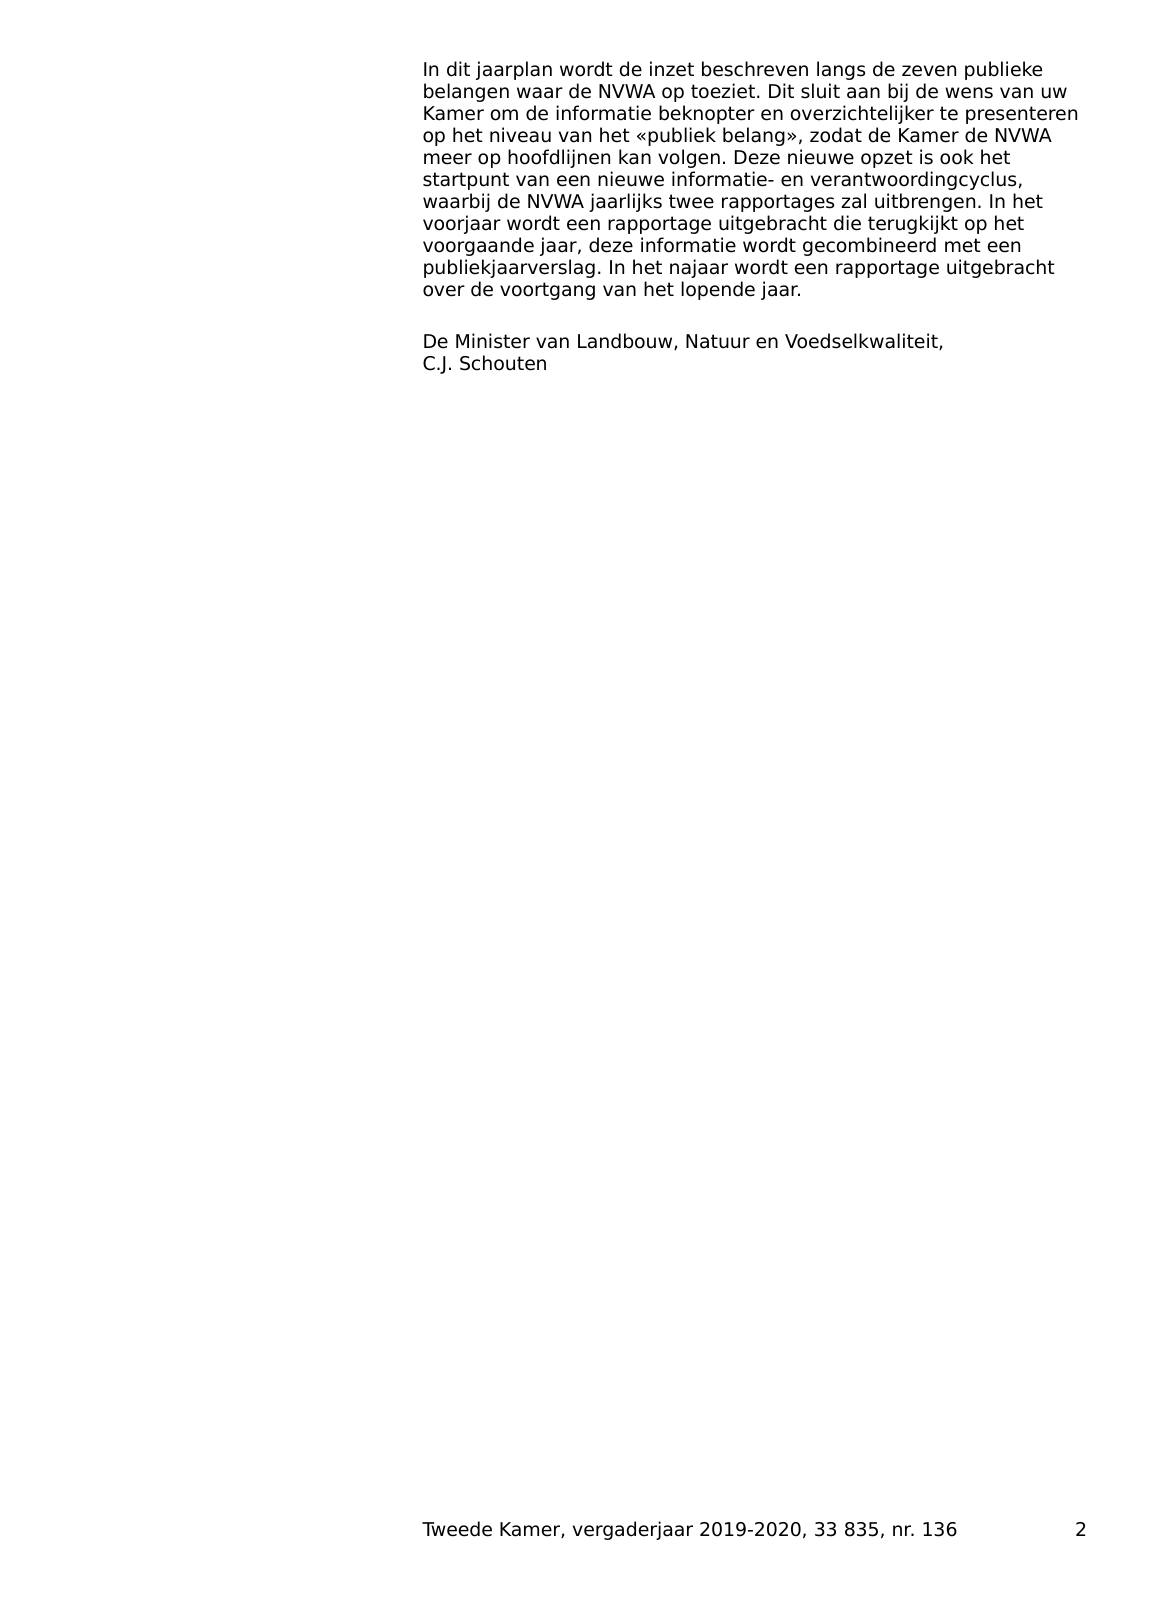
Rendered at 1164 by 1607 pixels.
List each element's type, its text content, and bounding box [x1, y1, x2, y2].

text De Minister van Landbouw, Natuur en Voedselkwaliteit, C.J. Schouten [422, 331, 1087, 375]
text In dit jaarplan wordt de inzet beschreven langs de zeven publieke belangen waar de NVWA op toeziet. Dit sluit aan bij de wens van uw Kamer om de informatie beknopter en overzichtelijker te presenteren op het niveau van het «publiek belang», zodat de Kamer de NVWA meer op hoofdlijnen kan volgen. Deze nieuwe opzet is ook het startpunt van een nieuwe informatie- en verantwoordingcyclus, waarbij de NVWA jaarlijks twee rapportages zal uitbrengen. In het voorjaar wordt een rapportage uitgebracht die terugkijkt op het voorgaande jaar, deze informatie wordt gecombineerd met een publiekjaarverslag. In het najaar wordt een rapportage uitgebracht over de voortgang van het lopende jaar. [422, 59, 1087, 301]
